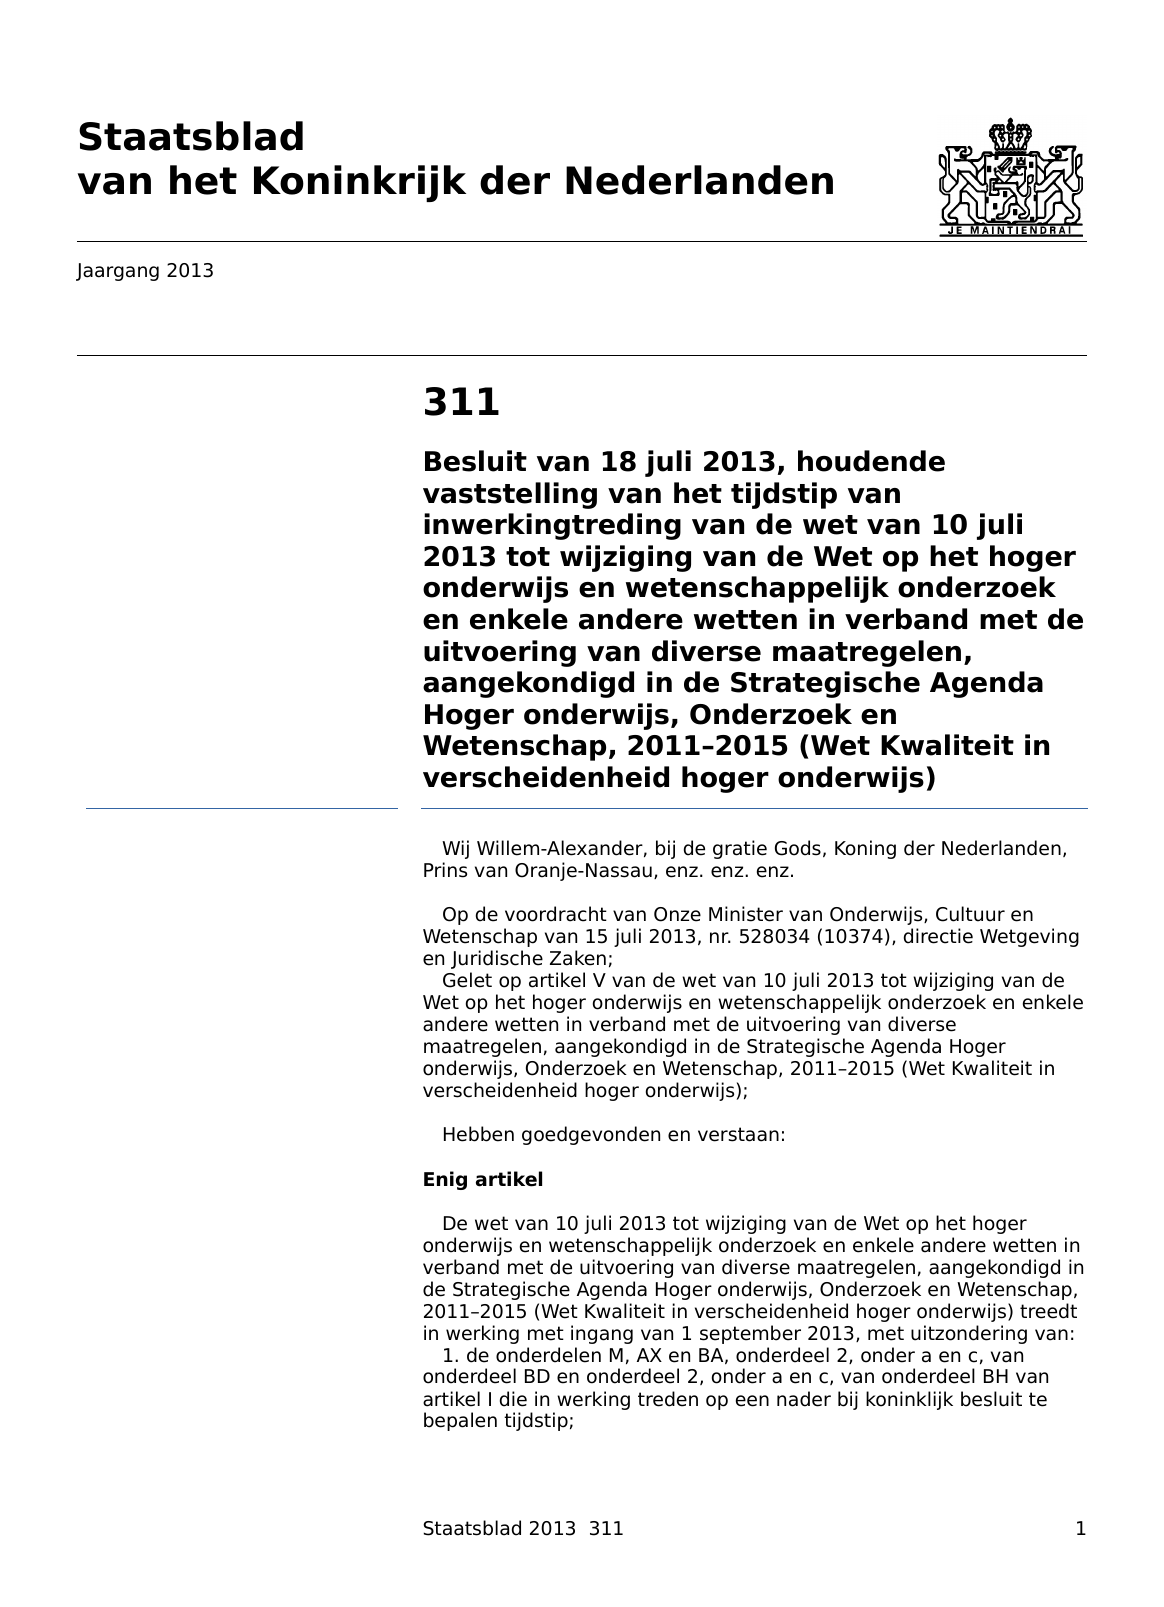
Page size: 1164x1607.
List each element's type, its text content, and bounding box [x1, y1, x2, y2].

text Besluit van 18 juli 2013, houdende vaststelling van het tijdstip van inwerkingtreding van de wet van 10 juli 2013 tot wijziging van de Wet op het hoger onderwijs en wetenschappelijk onderzoek en enkele andere wetten in verband met de uitvoering van diverse maatregelen, aangekondigd in de Strategische Agenda Hoger onderwijs, Onderzoek en Wetenschap, 2011–2015 (Wet Kwaliteit in verscheidenheid hoger onderwijs) [422, 447, 1087, 794]
picture [936, 115, 1087, 240]
table_cell Jaargang 2013 [77, 242, 1087, 355]
text 1. de onderdelen M, AX en BA, onderdeel 2, onder a en c, van onderdeel BD en onderdeel 2, onder a en c, van onderdeel BH van artikel I die in werking treden op een nader bij koninklijk besluit te bepalen tijdstip; [422, 1344, 1087, 1432]
text Gelet op artikel V van de wet van 10 juli 2013 tot wijziging van de Wet op het hoger onderwijs en wetenschappelijk onderzoek en enkele andere wetten in verband met de uitvoering van diverse maatregelen, aangekondigd in de Strategische Agenda Hoger onderwijs, Onderzoek en Wetenschap, 2011–2015 (Wet Kwaliteit in verscheidenheid hoger onderwijs); [422, 970, 1087, 1102]
text Hebben goedgevonden en verstaan: [422, 1124, 1087, 1146]
text Op de voordracht van Onze Minister van Onderwijs, Cultuur en Wetenschap van 15 juli 2013, nr. 528034 (10374), directie Wetgeving en Juridische Zaken; [422, 904, 1087, 970]
text Wij Willem-Alexander, bij de gratie Gods, Koning der Nederlanden, Prins van Oranje-Nassau, enz. enz. enz. [422, 838, 1087, 882]
text De wet van 10 juli 2013 tot wijziging van de Wet op het hoger onderwijs en wetenschappelijk onderzoek en enkele andere wetten in verband met de uitvoering van diverse maatregelen, aangekondigd in de Strategische Agenda Hoger onderwijs, Onderzoek en Wetenschap, 2011–2015 (Wet Kwaliteit in verscheidenheid hoger onderwijs) treedt in werking met ingang van 1 september 2013, met uitzondering van: [422, 1213, 1087, 1344]
table_header [886, 100, 1087, 241]
table_header Staatsblad van het Koninkrijk der Nederlanden [77, 100, 886, 241]
subtitle Enig artikel [422, 1168, 1087, 1190]
subtitle 311 [422, 381, 1087, 424]
